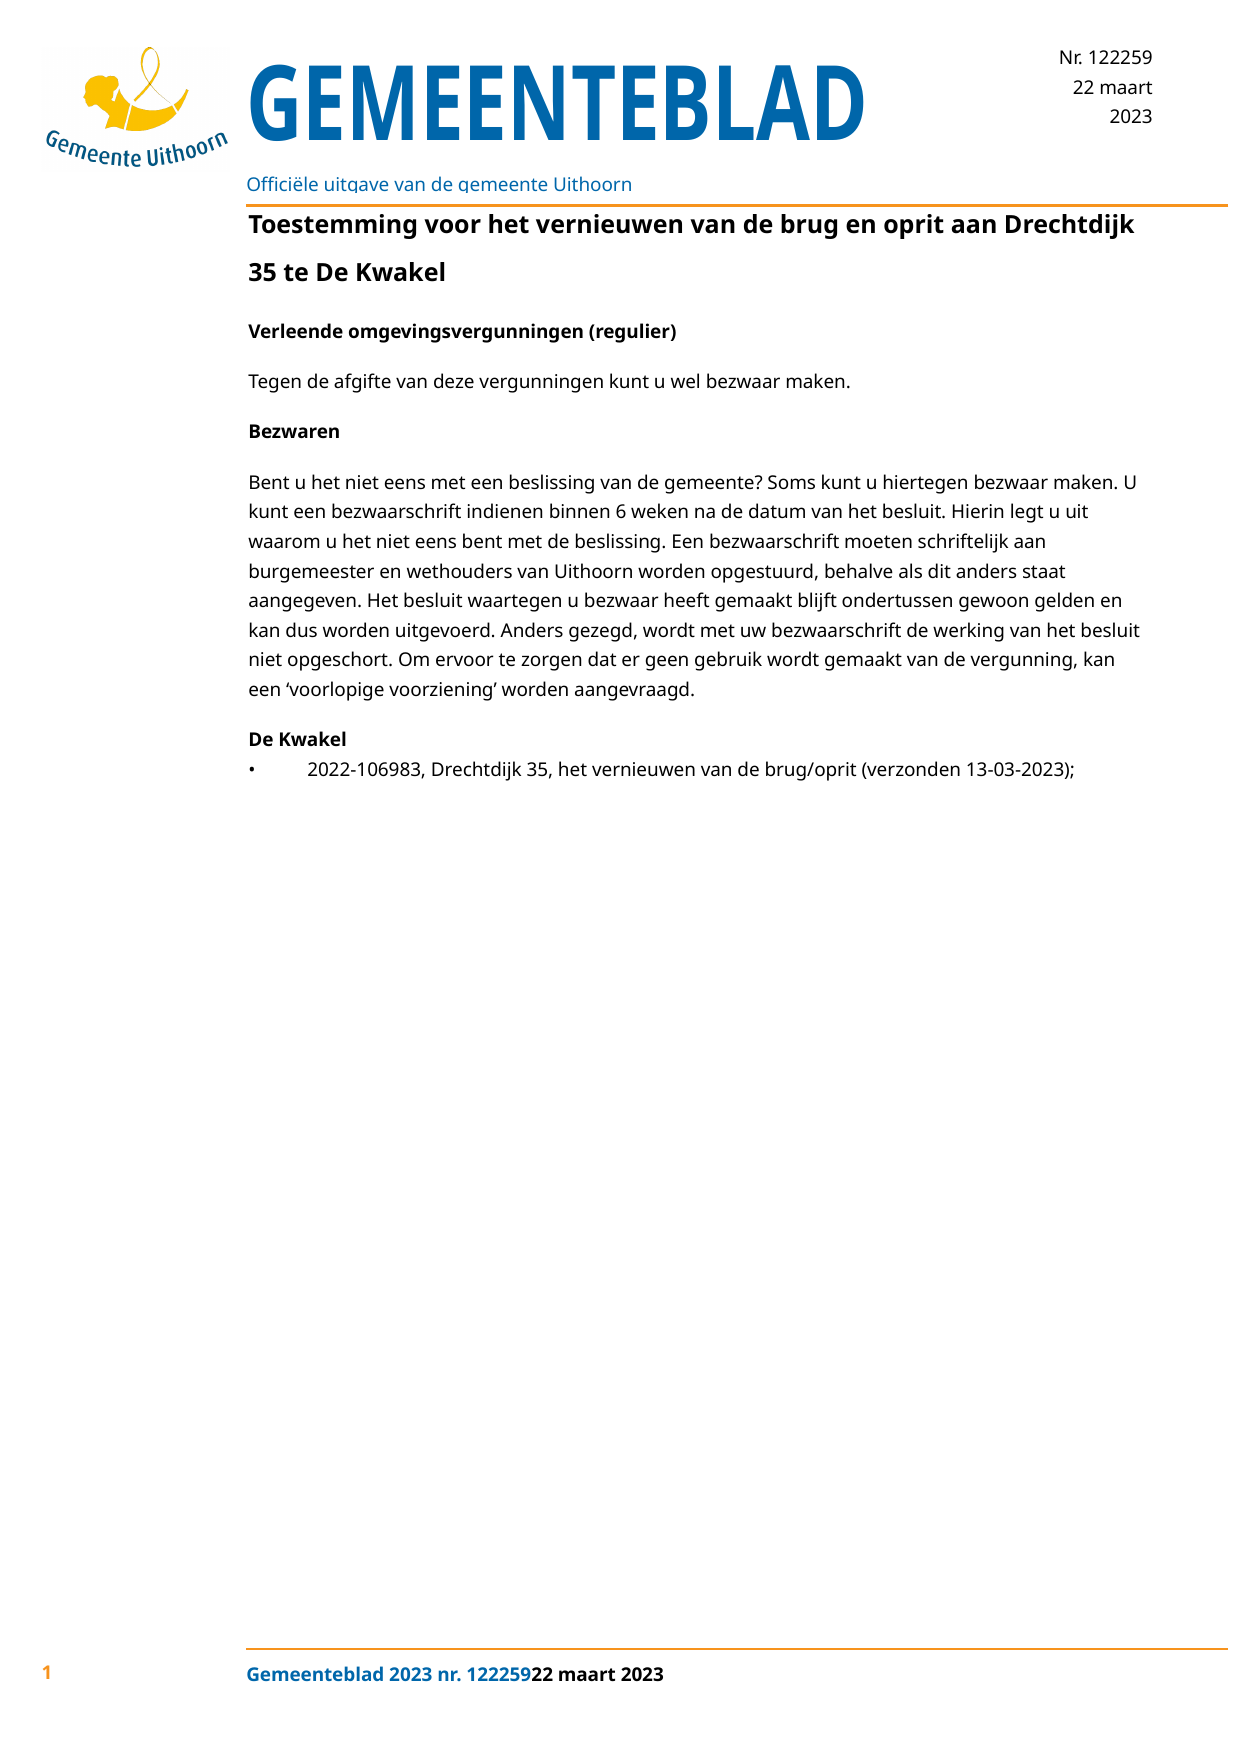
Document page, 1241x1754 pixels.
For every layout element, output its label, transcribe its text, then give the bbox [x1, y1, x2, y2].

text Tegen de afgifte van deze vergunningen kunt u wel bezwaar maken. [248, 368, 1152, 394]
text De Kwakel [248, 727, 1152, 752]
text Toestemming voor het vernieuwen van de brug en oprit aan Drechtdijk 35 te De Kwakel [248, 207, 1152, 288]
text Verleende omgevingsvergunningen (regulier) [248, 318, 1152, 344]
picture [41, 47, 231, 172]
text Bent u het niet eens met een beslissing van de gemeente? Soms kunt u hiertegen bezwaar maken. U kunt een bezwaarschrift indienen binnen 6 weken na de datum van het besluit. Hierin legt u uit waarom u het niet eens bent met de beslissing. Een bezwaarschrift moeten schriftelijk aan burgemeester en wethouders van Uithoorn worden opgestuurd, behalve als dit anders staat aangegeven. Het besluit waartegen u bezwaar heeft gemaakt blijft ondertussen gewoon gelden en kan dus worden uitgevoerd. Anders gezegd, wordt met uw bezwaarschrift de werking van het besluit niet opgeschort. Om ervoor te zorgen dat er geen gebruik wordt gemaakt van de vergunning, kan een ‘voorlopige voorziening’ worden aangevraagd. [248, 469, 1152, 702]
list 2022-106983, Drechtdijk 35, het vernieuwen van de brug/oprit (verzonden 13-03-2023); [248, 756, 1152, 782]
text Bezwaren [248, 419, 1152, 444]
